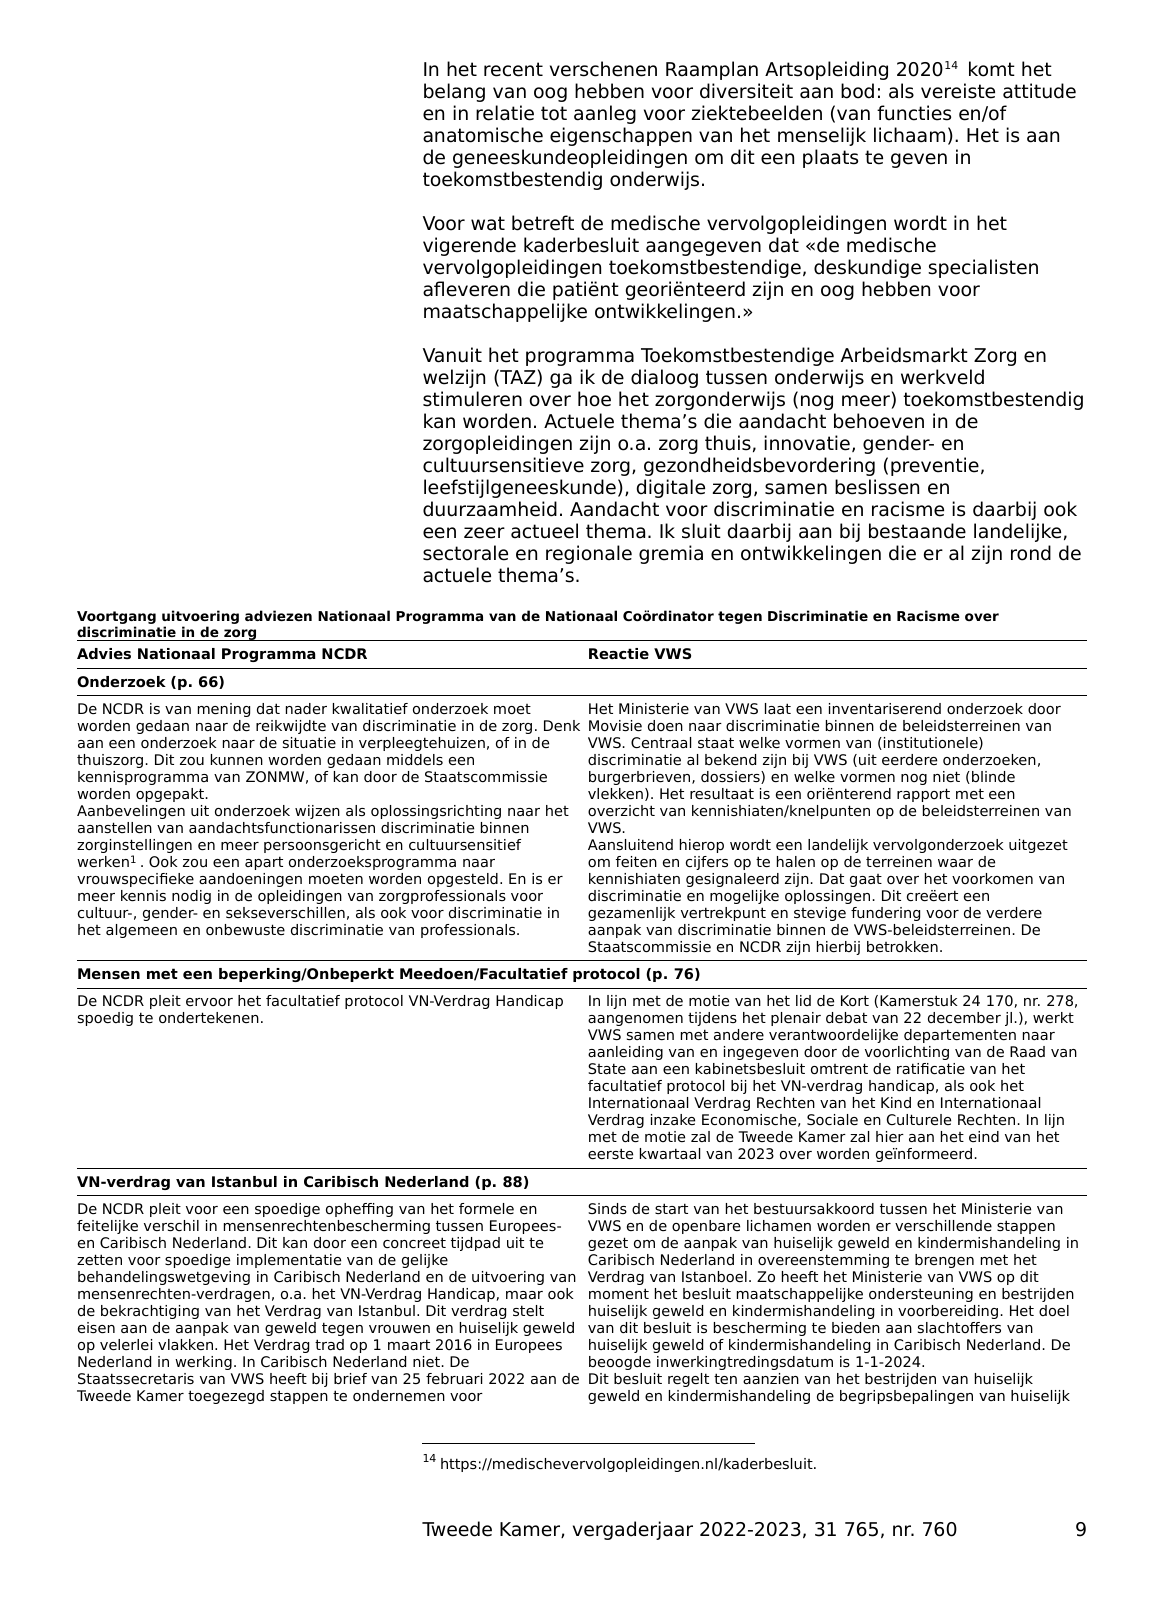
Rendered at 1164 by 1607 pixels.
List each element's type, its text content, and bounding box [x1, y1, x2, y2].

text https://medischevervolgopleidingen.nl/kaderbesluit. [422, 1452, 1087, 1474]
table_cell Mensen met een beperking/Onbeperkt Meedoen/Facultatief protocol (p. 76) [77, 961, 1087, 988]
table_cell Advies Nationaal Programma NCDR [77, 641, 582, 668]
text Vanuit het programma Toekomstbestendige Arbeidsmarkt Zorg en welzijn (TAZ) ga ik de dialoog tussen onderwijs en werkveld stimuleren over hoe het zorgonderwijs (nog meer) toekomstbestendig kan worden. Actuele thema’s die aandacht behoeven in de zorgopleidingen zijn o.a. zorg thuis, innovatie, gender- en cultuursensitieve zorg, gezondheidsbevordering (preventie, leefstijlgeneeskunde), digitale zorg, samen beslissen en duurzaamheid. Aandacht voor discriminatie en racisme is daarbij ook een zeer actueel thema. Ik sluit daarbij aan bij bestaande landelijke, sectorale en regionale gremia en ontwikkelingen die er al zijn rond de actuele thema’s. [422, 345, 1087, 587]
table_cell Onderzoek (p. 66) [77, 669, 1087, 695]
text In het recent verschenen Raamplan Artsopleiding 2020 komt het belang van oog hebben voor diversiteit aan bod: als vereiste attitude en in relatie tot aanleg voor ziektebeelden (van functies en/of anatomische eigenschappen van het menselijk lichaam). Het is aan de geneeskundeopleidingen om dit een plaats te geven in toekomstbestendig onderwijs. [422, 59, 1087, 191]
table_cell VN-verdrag van Istanbul in Caribisch Nederland (p. 88) [77, 1169, 1087, 1195]
table_cell Reactie VWS [582, 641, 1087, 668]
table_header Voortgang uitvoering adviezen Nationaal Programma van de Nationaal Coördinator tegen Discriminatie en Racisme over discriminatie in de zorg [77, 609, 1087, 640]
table_cell De NCDR pleit ervoor het facultatief protocol VN-Verdrag Handicap spoedig te ondertekenen. [77, 989, 582, 1168]
table_cell Sinds de start van het bestuursakkoord tussen het Ministerie van VWS en de openbare lichamen worden er verschillende stappen gezet om de aanpak van huiselijk geweld en kindermishandeling in Caribisch Nederland in overeenstemming te brengen met het Verdrag van Istanboel. Zo heeft het Ministerie van VWS op dit moment het besluit maatschappelijke ondersteuning en bestrijden huiselijk geweld en kindermishandeling in voorbereiding. Het doel van dit besluit is bescherming te bieden aan slachtoffers van huiselijk geweld of kindermishandeling in Caribisch Nederland. De beoogde inwerkingtredingsdatum is 1-1-2024. Dit besluit regelt ten aanzien van het bestrijden van huiselijk geweld en kindermishandeling de begripsbepalingen van huiselijk [582, 1196, 1087, 1405]
text Voor wat betreft de medische vervolgopleidingen wordt in het vigerende kaderbesluit aangegeven dat «de medische vervolgopleidingen toekomstbestendige, deskundige specialisten afleveren die patiënt georiënteerd zijn en oog hebben voor maatschappelijke ontwikkelingen.» [422, 213, 1087, 323]
table_cell De NCDR pleit voor een spoedige opheffing van het formele en feitelijke verschil in mensenrechtenbescherming tussen Europees- en Caribisch Nederland. Dit kan door een concreet tijdpad uit te zetten voor spoedige implementatie van de gelijke behandelingswetgeving in Caribisch Nederland en de uitvoering van mensenrechten-verdragen, o.a. het VN-Verdrag Handicap, maar ook de bekrachtiging van het Verdrag van Istanbul. Dit verdrag stelt eisen aan de aanpak van geweld tegen vrouwen en huiselijk geweld op velerlei vlakken. Het Verdrag trad op 1 maart 2016 in Europees Nederland in werking. In Caribisch Nederland niet. De Staatssecretaris van VWS heeft bij brief van 25 februari 2022 aan de Tweede Kamer toegezegd stappen te ondernemen voor [77, 1196, 582, 1405]
table_cell Het Ministerie van VWS laat een inventariserend onderzoek door Movisie doen naar discriminatie binnen de beleidsterreinen van VWS. Centraal staat welke vormen van (institutionele) discriminatie al bekend zijn bij VWS (uit eerdere onderzoeken, burgerbrieven, dossiers) en welke vormen nog niet (blinde vlekken). Het resultaat is een oriënterend rapport met een overzicht van kennishiaten/knelpunten op de beleidsterreinen van VWS. Aansluitend hierop wordt een landelijk vervolgonderzoek uitgezet om feiten en cijfers op te halen op de terreinen waar de kennishiaten gesignaleerd zijn. Dat gaat over het voorkomen van discriminatie en mogelijke oplossingen. Dit creëert een gezamenlijk vertrekpunt en stevige fundering voor de verdere aanpak van discriminatie binnen de VWS-beleidsterreinen. De Staatscommissie en NCDR zijn hierbij betrokken. [582, 696, 1087, 960]
table_cell In lijn met de motie van het lid de Kort (Kamerstuk 24 170, nr. 278, aangenomen tijdens het plenair debat van 22 december jl.), werkt VWS samen met andere verantwoordelijke departementen naar aanleiding van en ingegeven door de voorlichting van de Raad van State aan een kabinetsbesluit omtrent de ratificatie van het facultatief protocol bij het VN-verdrag handicap, als ook het Internationaal Verdrag Rechten van het Kind en Internationaal Verdrag inzake Economische, Sociale en Culturele Rechten. In lijn met de motie zal de Tweede Kamer zal hier aan het eind van het eerste kwartaal van 2023 over worden geïnformeerd. [582, 989, 1087, 1168]
table_cell De NCDR is van mening dat nader kwalitatief onderzoek moet worden gedaan naar de reikwijdte van discriminatie in de zorg. Denk aan een onderzoek naar de situatie in verpleegtehuizen, of in de thuiszorg. Dit zou kunnen worden gedaan middels een kennisprogramma van ZONMW, of kan door de Staatscommissie worden opgepakt. Aanbevelingen uit onderzoek wijzen als oplossingsrichting naar het aanstellen van aandachtsfunctionarissen discriminatie binnen zorginstellingen en meer persoonsgericht en cultuursensitief werken1. Ook zou een apart onderzoeksprogramma naar vrouwspecifieke aandoeningen moeten worden opgesteld. En is er meer kennis nodig in de opleidingen van zorgprofessionals voor cultuur-, gender- en sekseverschillen, als ook voor discriminatie in het algemeen en onbewuste discriminatie van professionals. [77, 696, 582, 960]
